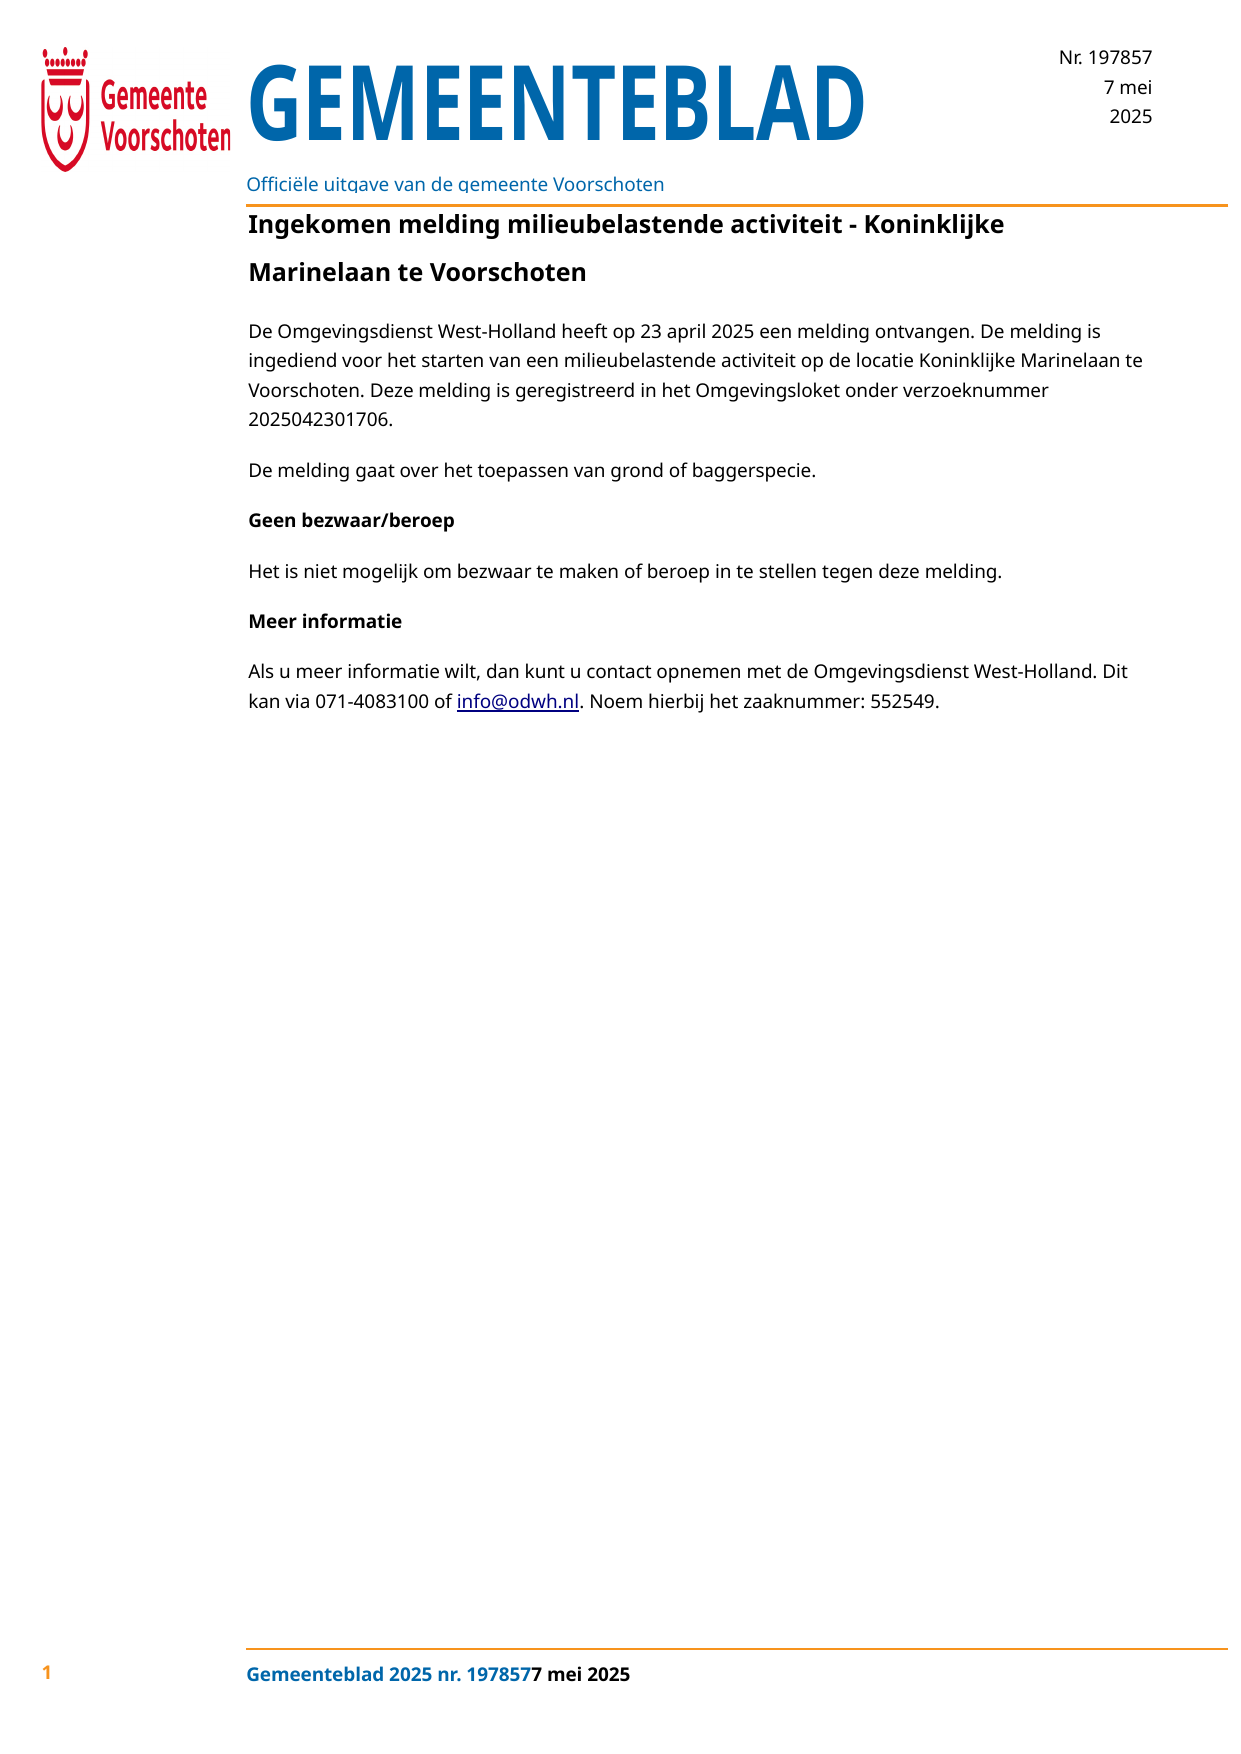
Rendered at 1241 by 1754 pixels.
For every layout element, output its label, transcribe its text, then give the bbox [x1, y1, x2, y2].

text De melding gaat over het toepassen van grond of baggerspecie. [248, 457, 1152, 483]
text Als u meer informatie wilt, dan kunt u contact opnemen met de Omgevingsdienst West-Holland. Dit kan via 071-4083100 of info@odwh.nl. Noem hierbij het zaaknummer: 552549. [248, 659, 1152, 714]
text Het is niet mogelijk om bezwaar te maken of beroep in te stellen tegen deze melding. [248, 558, 1152, 584]
text Ingekomen melding milieubelastende activiteit - Koninklijke Marinelaan te Voorschoten [248, 207, 1152, 288]
picture [41, 47, 231, 172]
text Meer informatie [248, 608, 1152, 634]
text De Omgevingsdienst West-Holland heeft op 23 april 2025 een melding ontvangen. De melding is ingediend voor het starten van een milieubelastende activiteit op de locatie Koninklijke Marinelaan te Voorschoten. Deze melding is geregistreerd in het Omgevingsloket onder verzoeknummer 2025042301706. [248, 318, 1152, 432]
text Geen bezwaar/beroep [248, 507, 1152, 533]
